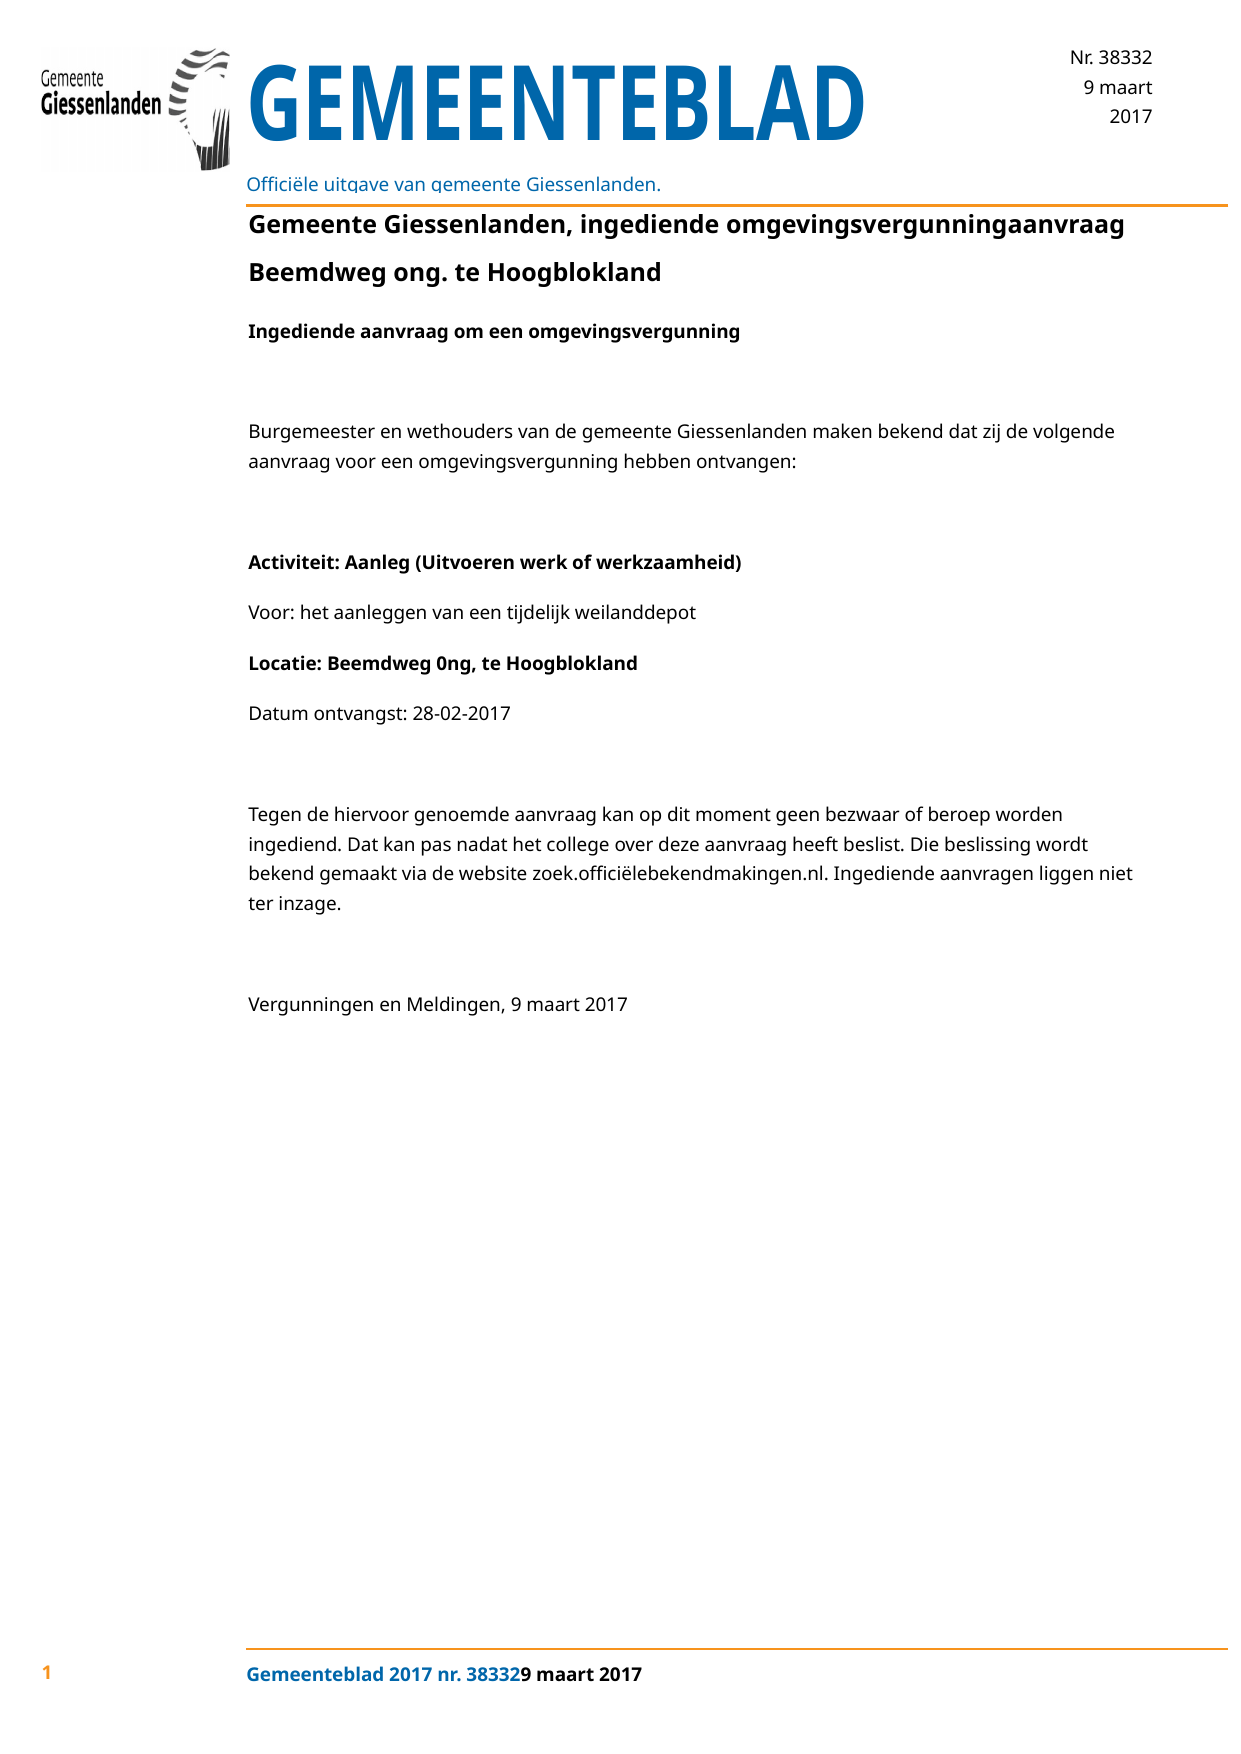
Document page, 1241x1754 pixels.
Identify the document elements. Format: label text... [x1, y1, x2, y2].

text Activiteit: Aanleg (Uitvoeren werk of werkzaamheid) [248, 549, 1152, 575]
text Locatie: Beemdweg 0ng, te Hoogblokland [248, 650, 1152, 676]
text Gemeente Giessenlanden, ingediende omgevingsvergunningaanvraag Beemdweg ong. te Hoogblokland [248, 207, 1152, 288]
text Vergunningen en Meldingen, 9 maart 2017 [248, 991, 1152, 1017]
text Burgemeester en wethouders van de gemeente Giessenlanden maken bekend dat zij de volgende aanvraag voor een omgevingsvergunning hebben ontvangen: [248, 419, 1152, 474]
text Datum ontvangst: 28-02-2017 [248, 700, 1152, 726]
text Voor: het aanleggen van een tijdelijk weilanddepot [248, 599, 1152, 625]
text Tegen de hiervoor genoemde aanvraag kan op dit moment geen bezwaar of beroep worden ingediend. Dat kan pas nadat het college over deze aanvraag heeft beslist. Die beslissing wordt bekend gemaakt via de website zoek.officiëlebekendmakingen.nl. Ingediende aanvragen liggen niet ter inzage. [248, 801, 1152, 916]
text Ingediende aanvraag om een omgevingsvergunning [248, 318, 1152, 344]
picture [41, 47, 231, 172]
